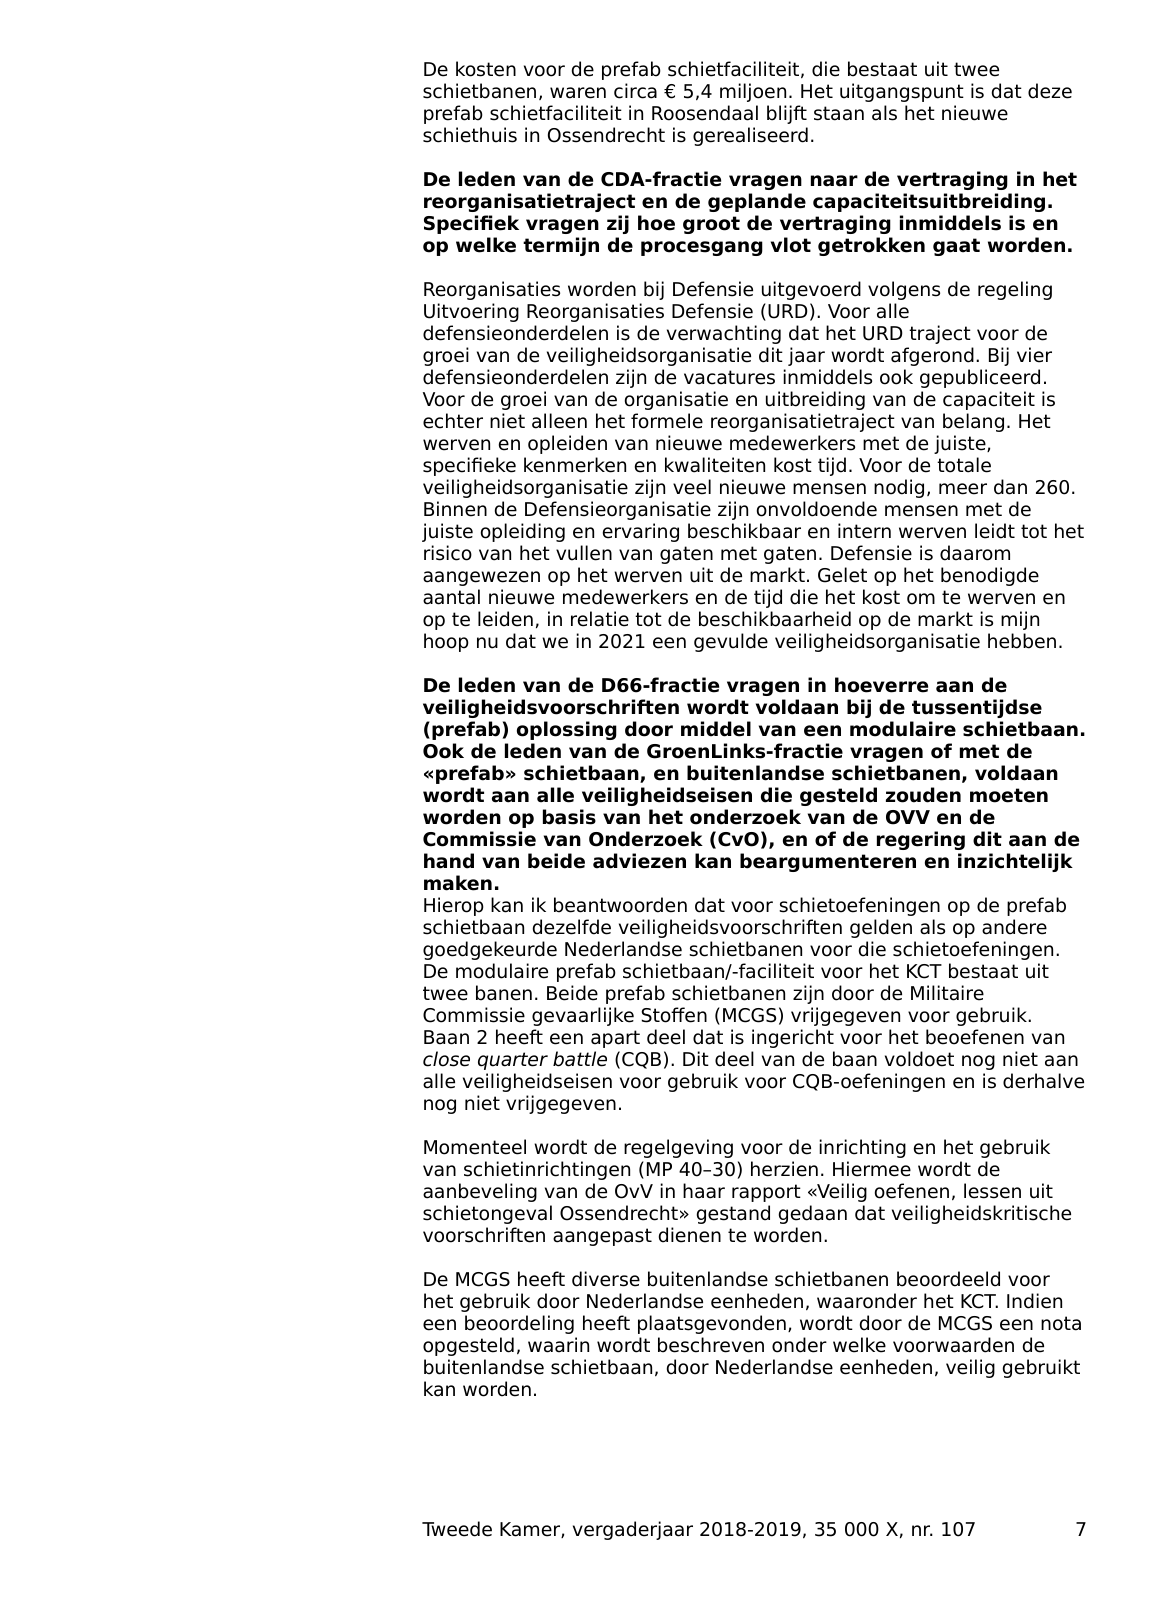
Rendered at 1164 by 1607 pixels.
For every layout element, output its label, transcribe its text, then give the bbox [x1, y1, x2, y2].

text Hierop kan ik beantwoorden dat voor schietoefeningen op de prefab schietbaan dezelfde veiligheidsvoorschriften gelden als op andere goedgekeurde Nederlandse schietbanen voor die schietoefeningen. [422, 895, 1087, 961]
text De leden van de D66-fractie vragen in hoeverre aan de veiligheidsvoorschriften wordt voldaan bij de tussentijdse (prefab) oplossing door middel van een modulaire schietbaan. [422, 675, 1087, 741]
text Momenteel wordt de regelgeving voor de inrichting en het gebruik van schietinrichtingen (MP 40–30) herzien. Hiermee wordt de aanbeveling van de OvV in haar rapport «Veilig oefenen, lessen uit schietongeval Ossendrecht» gestand gedaan dat veiligheidskritische voorschriften aangepast dienen te worden. [422, 1137, 1087, 1247]
text Reorganisaties worden bij Defensie uitgevoerd volgens de regeling Uitvoering Reorganisaties Defensie (URD). Voor alle defensieonderdelen is de verwachting dat het URD traject voor de groei van de veiligheidsorganisatie dit jaar wordt afgerond. Bij vier defensieonderdelen zijn de vacatures inmiddels ook gepubliceerd. Voor de groei van de organisatie en uitbreiding van de capaciteit is echter niet alleen het formele reorganisatietraject van belang. Het werven en opleiden van nieuwe medewerkers met de juiste, specifieke kenmerken en kwaliteiten kost tijd. Voor de totale veiligheidsorganisatie zijn veel nieuwe mensen nodig, meer dan 260. Binnen de Defensieorganisatie zijn onvoldoende mensen met de juiste opleiding en ervaring beschikbaar en intern werven leidt tot het risico van het vullen van gaten met gaten. Defensie is daarom aangewezen op het werven uit de markt. Gelet op het benodigde aantal nieuwe medewerkers en de tijd die het kost om te werven en op te leiden, in relatie tot de beschikbaarheid op de markt is mijn hoop nu dat we in 2021 een gevulde veiligheidsorganisatie hebben. [422, 279, 1087, 653]
text De MCGS heeft diverse buitenlandse schietbanen beoordeeld voor het gebruik door Nederlandse eenheden, waaronder het KCT. Indien een beoordeling heeft plaatsgevonden, wordt door de MCGS een nota opgesteld, waarin wordt beschreven onder welke voorwaarden de buitenlandse schietbaan, door Nederlandse eenheden, veilig gebruikt kan worden. [422, 1269, 1087, 1401]
text Ook de leden van de GroenLinks-fractie vragen of met de «prefab» schietbaan, en buitenlandse schietbanen, voldaan wordt aan alle veiligheidseisen die gesteld zouden moeten worden op basis van het onderzoek van de OVV en de Commissie van Onderzoek (CvO), en of de regering dit aan de hand van beide adviezen kan beargumenteren en inzichtelijk maken. [422, 741, 1087, 895]
text De modulaire prefab schietbaan/-faciliteit voor het KCT bestaat uit twee banen. Beide prefab schietbanen zijn door de Militaire Commissie gevaarlijke Stoffen (MCGS) vrijgegeven voor gebruik. Baan 2 heeft een apart deel dat is ingericht voor het beoefenen van close quarter battle (CQB). Dit deel van de baan voldoet nog niet aan alle veiligheidseisen voor gebruik voor CQB-oefeningen en is derhalve nog niet vrijgegeven. [422, 961, 1087, 1115]
text De kosten voor de prefab schietfaciliteit, die bestaat uit twee schietbanen, waren circa € 5,4 miljoen. Het uitgangspunt is dat deze prefab schietfaciliteit in Roosendaal blijft staan als het nieuwe schiethuis in Ossendrecht is gerealiseerd. [422, 59, 1087, 147]
text De leden van de CDA-fractie vragen naar de vertraging in het reorganisatietraject en de geplande capaciteitsuitbreiding. Specifiek vragen zij hoe groot de vertraging inmiddels is en op welke termijn de procesgang vlot getrokken gaat worden. [422, 169, 1087, 257]
